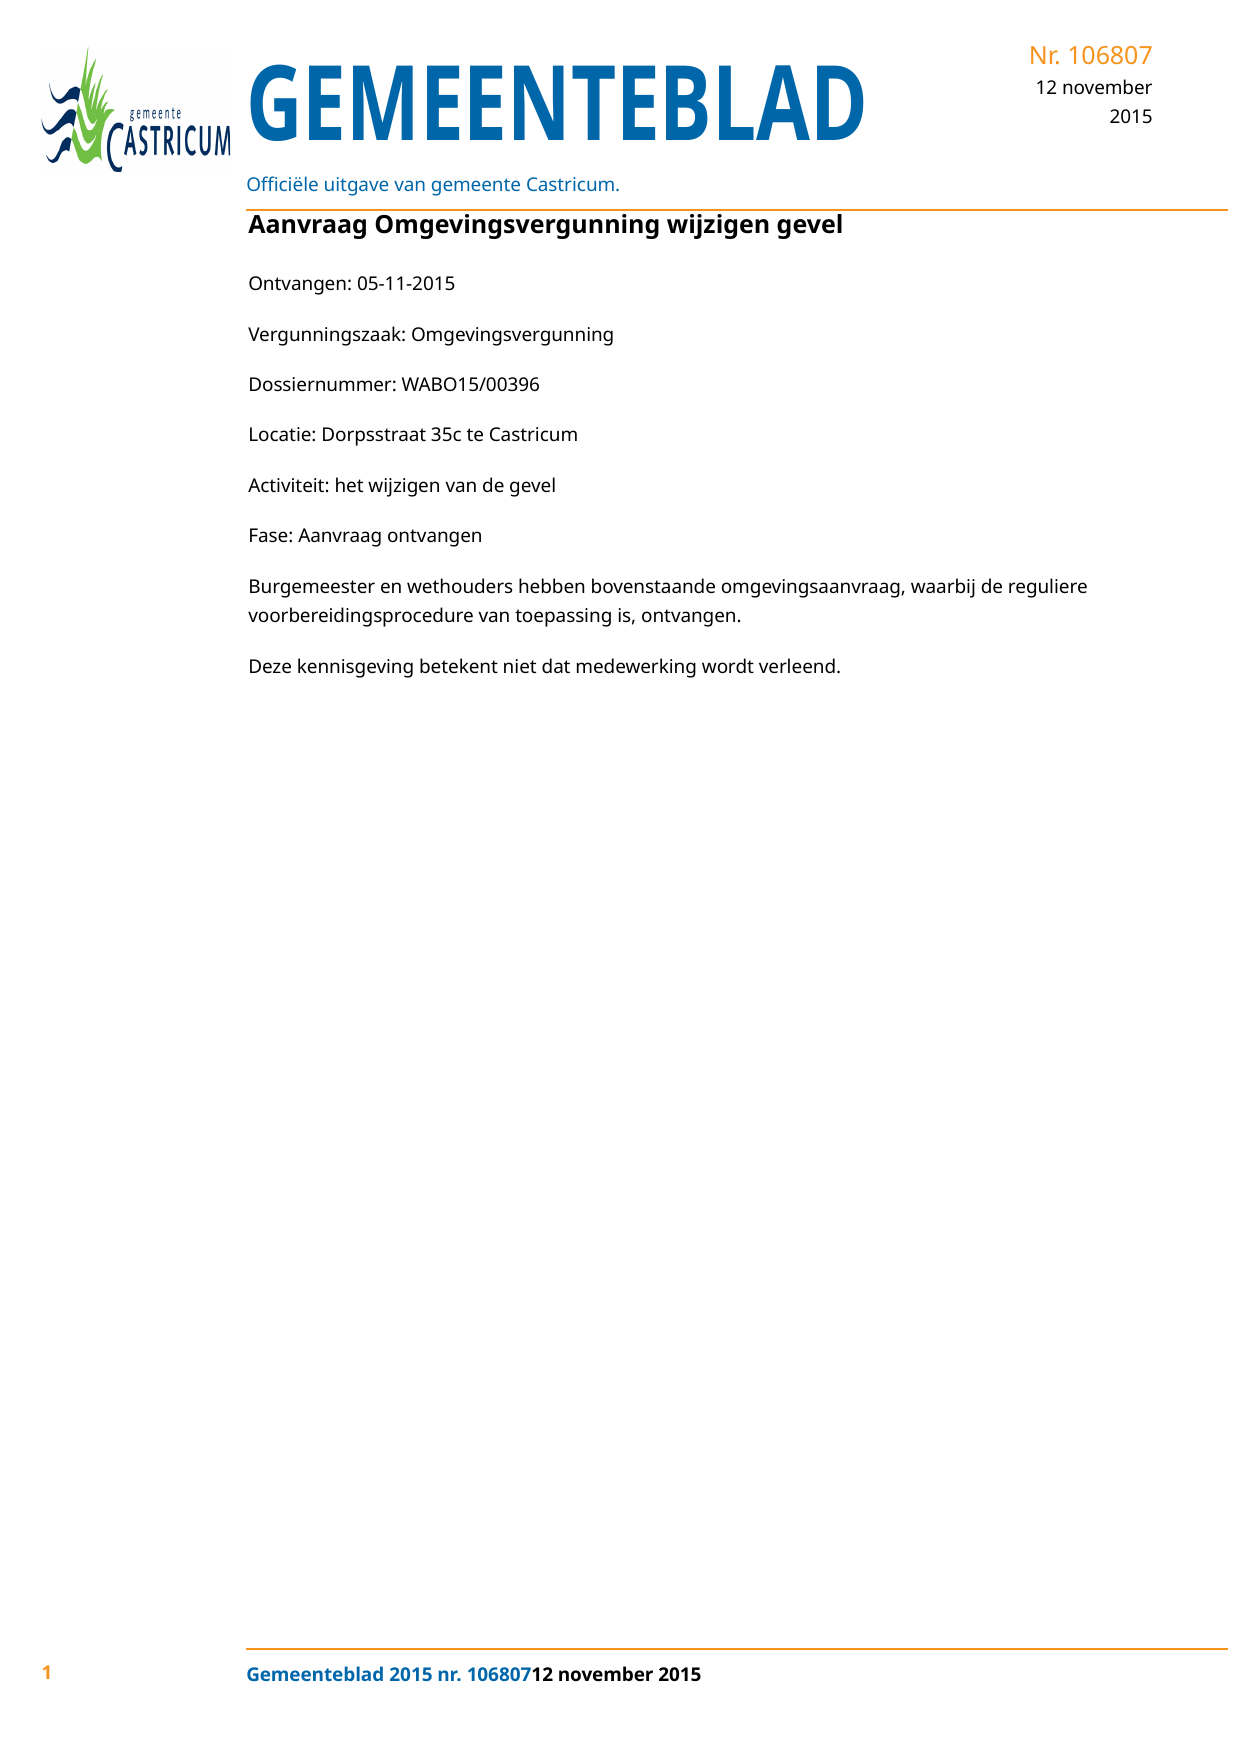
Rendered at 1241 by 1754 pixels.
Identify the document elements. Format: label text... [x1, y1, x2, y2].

text Deze kennisgeving betekent niet dat medewerking wordt verleend. [248, 653, 1152, 678]
text Aanvraag Omgevingsvergunning wijzigen gevel [248, 211, 1152, 241]
text Locatie: Dorpsstraat 35c te Castricum [248, 422, 1152, 447]
text Fase: Aanvraag ontvangen [248, 522, 1152, 548]
text Burgemeester en wethouders hebben bovenstaande omgevingsaanvraag, waarbij de reguliere voorbereidingsprocedure van toepassing is, ontvangen. [248, 573, 1152, 628]
text Vergunningszaak: Omgevingsvergunning [248, 321, 1152, 346]
text Activiteit: het wijzigen van de gevel [248, 472, 1152, 498]
text Dossiernummer: WABO15/00396 [248, 371, 1152, 397]
picture [41, 47, 231, 172]
text Ontvangen: 05-11-2015 [248, 270, 1152, 296]
